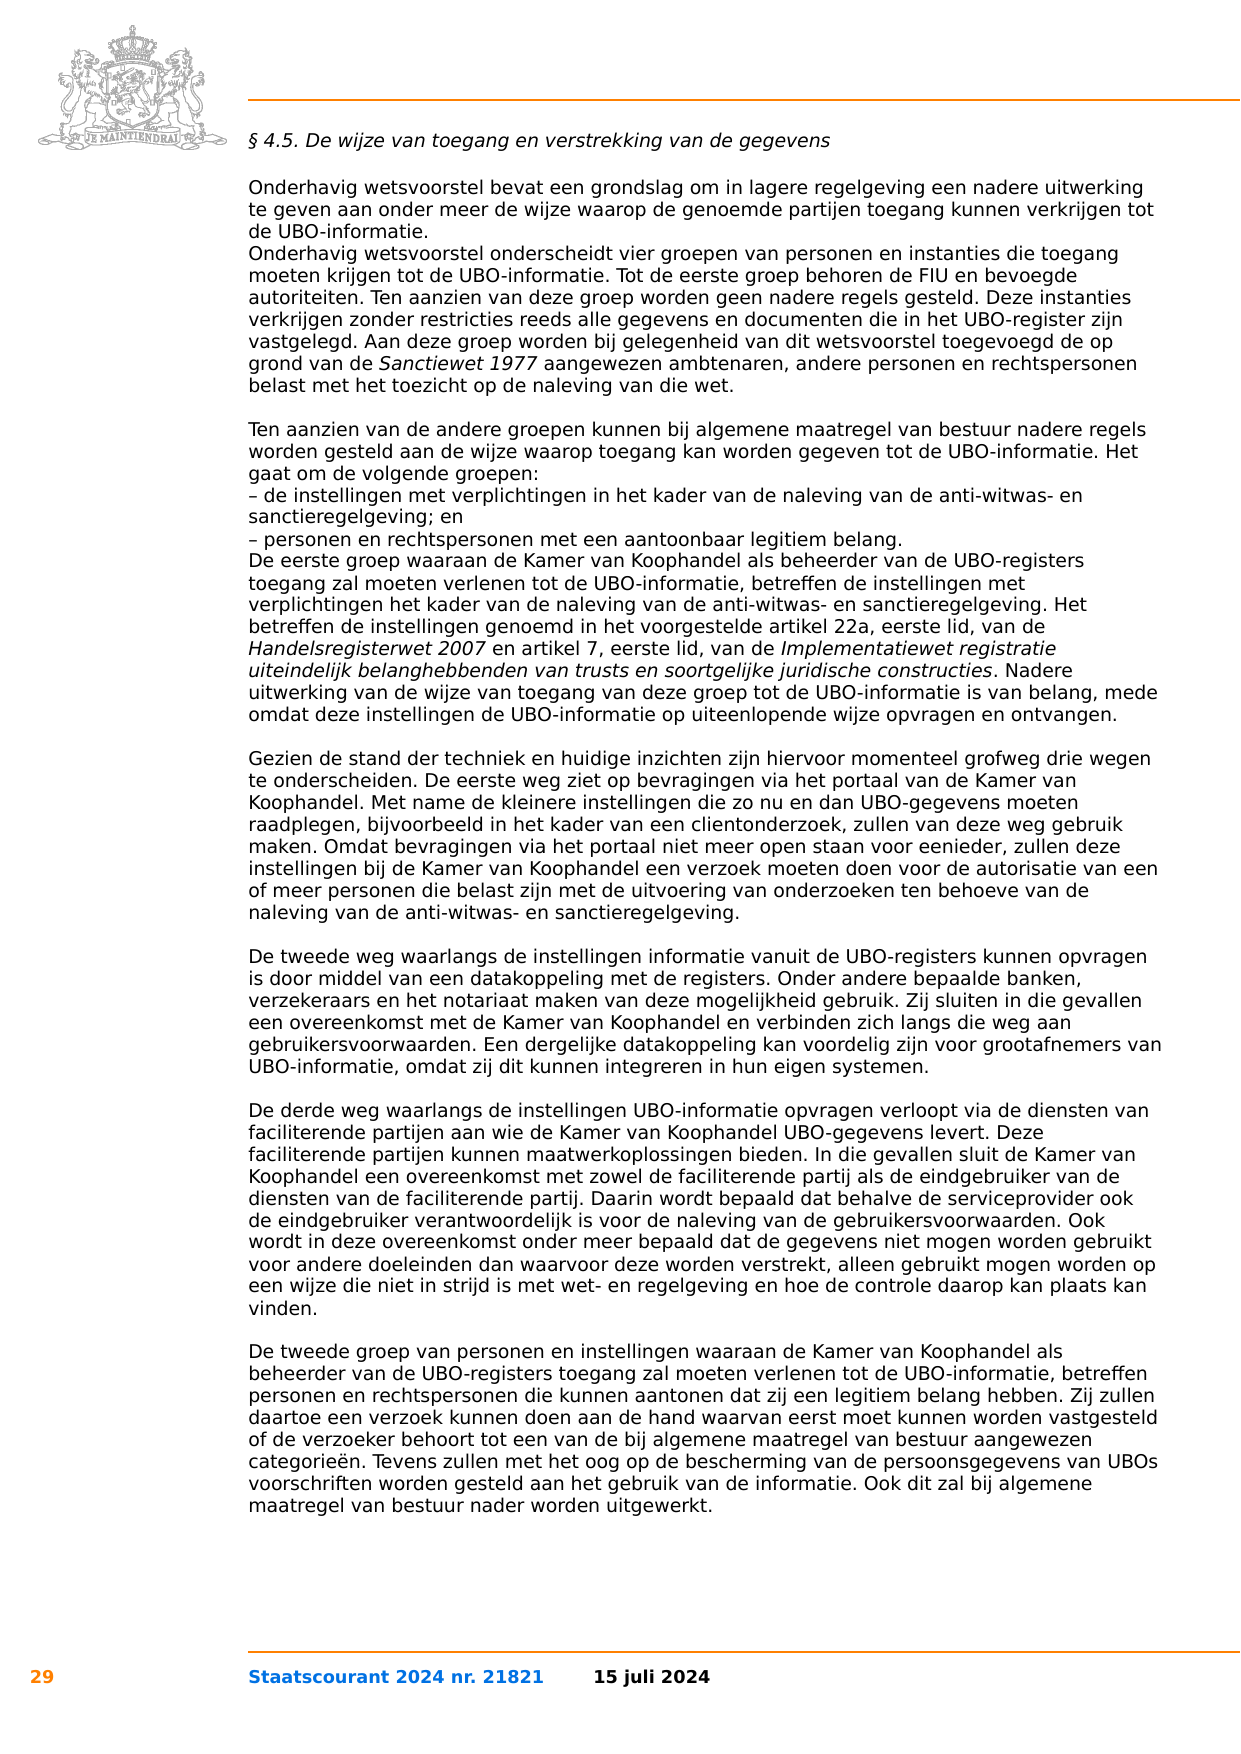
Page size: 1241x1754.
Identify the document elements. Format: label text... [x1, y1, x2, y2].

subtitle § 4.5. De wijze van toegang en verstrekking van de gegevens [248, 130, 1163, 152]
text De tweede weg waarlangs de instellingen informatie vanuit de UBO-registers kunnen opvragen is door middel van een datakoppeling met de registers. Onder andere bepaalde banken, verzekeraars en het notariaat maken van deze mogelijkheid gebruik. Zij sluiten in die gevallen een overeenkomst met de Kamer van Koophandel en verbinden zich langs die weg aan gebruikersvoorwaarden. Een dergelijke datakoppeling kan voordelig zijn voor grootafnemers van UBO-informatie, omdat zij dit kunnen integreren in hun eigen systemen. [248, 946, 1163, 1078]
text De tweede groep van personen en instellingen waaraan de Kamer van Koophandel als beheerder van de UBO-registers toegang zal moeten verlenen tot de UBO-informatie, betreffen personen en rechtspersonen die kunnen aantonen dat zij een legitiem belang hebben. Zij zullen daartoe een verzoek kunnen doen aan de hand waarvan eerst moet kunnen worden vastgesteld of de verzoeker behoort tot een van de bij algemene maatregel van bestuur aangewezen categorieën. Tevens zullen met het oog op de bescherming van de persoonsgegevens van UBOs voorschriften worden gesteld aan het gebruik van de informatie. Ook dit zal bij algemene maatregel van bestuur nader worden uitgewerkt. [248, 1341, 1163, 1517]
text De derde weg waarlangs de instellingen UBO-informatie opvragen verloopt via de diensten van faciliterende partijen aan wie de Kamer van Koophandel UBO-gegevens levert. Deze faciliterende partijen kunnen maatwerkoplossingen bieden. In die gevallen sluit de Kamer van Koophandel een overeenkomst met zowel de faciliterende partij als de eindgebruiker van de diensten van de faciliterende partij. Daarin wordt bepaald dat behalve de serviceprovider ook de eindgebruiker verantwoordelijk is voor de naleving van de gebruikersvoorwaarden. Ook wordt in deze overeenkomst onder meer bepaald dat de gegevens niet mogen worden gebruikt voor andere doeleinden dan waarvoor deze worden verstrekt, alleen gebruikt mogen worden op een wijze die niet in strijd is met wet- en regelgeving en hoe de controle daarop kan plaats kan vinden. [248, 1099, 1163, 1319]
text Onderhavig wetsvoorstel onderscheidt vier groepen van personen en instanties die toegang moeten krijgen tot de UBO-informatie. Tot de eerste groep behoren de FIU en bevoegde autoriteiten. Ten aanzien van deze groep worden geen nadere regels gesteld. Deze instanties verkrijgen zonder restricties reeds alle gegevens en documenten die in het UBO-register zijn vastgelegd. Aan deze groep worden bij gelegenheid van dit wetsvoorstel toegevoegd de op grond van de Sanctiewet 1977 aangewezen ambtenaren, andere personen en rechtspersonen belast met het toezicht op de naleving van die wet. [248, 243, 1163, 397]
text Ten aanzien van de andere groepen kunnen bij algemene maatregel van bestuur nadere regels worden gesteld aan de wijze waarop toegang kan worden gegeven tot de UBO-informatie. Het gaat om de volgende groepen: [248, 418, 1163, 484]
text – personen en rechtspersonen met een aantoonbaar legitiem belang. [248, 528, 1163, 550]
text Gezien de stand der techniek en huidige inzichten zijn hiervoor momenteel grofweg drie wegen te onderscheiden. De eerste weg ziet op bevragingen via het portaal van de Kamer van Koophandel. Met name de kleinere instellingen die zo nu en dan UBO-gegevens moeten raadplegen, bijvoorbeeld in het kader van een clientonderzoek, zullen van deze weg gebruik maken. Omdat bevragingen via het portaal niet meer open staan voor eenieder, zullen deze instellingen bij de Kamer van Koophandel een verzoek moeten doen voor de autorisatie van een of meer personen die belast zijn met de uitvoering van onderzoeken ten behoeve van de naleving van de anti-witwas- en sanctieregelgeving. [248, 748, 1163, 924]
text De eerste groep waaraan de Kamer van Koophandel als beheerder van de UBO-registers toegang zal moeten verlenen tot de UBO-informatie, betreffen de instellingen met verplichtingen het kader van de naleving van de anti-witwas- en sanctieregelgeving. Het betreffen de instellingen genoemd in het voorgestelde artikel 22a, eerste lid, van de Handelsregisterwet 2007 en artikel 7, eerste lid, van de Implementatiewet registratie uiteindelijk belanghebbenden van trusts en soortgelijke juridische constructies. Nadere uitwerking van de wijze van toegang van deze groep tot de UBO-informatie is van belang, mede omdat deze instellingen de UBO-informatie op uiteenlopende wijze opvragen en ontvangen. [248, 550, 1163, 726]
picture [38, 25, 227, 150]
text Onderhavig wetsvoorstel bevat een grondslag om in lagere regelgeving een nadere uitwerking te geven aan onder meer de wijze waarop de genoemde partijen toegang kunnen verkrijgen tot de UBO-informatie. [248, 177, 1163, 243]
text – de instellingen met verplichtingen in het kader van de naleving van de anti-witwas- en sanctieregelgeving; en [248, 484, 1163, 528]
